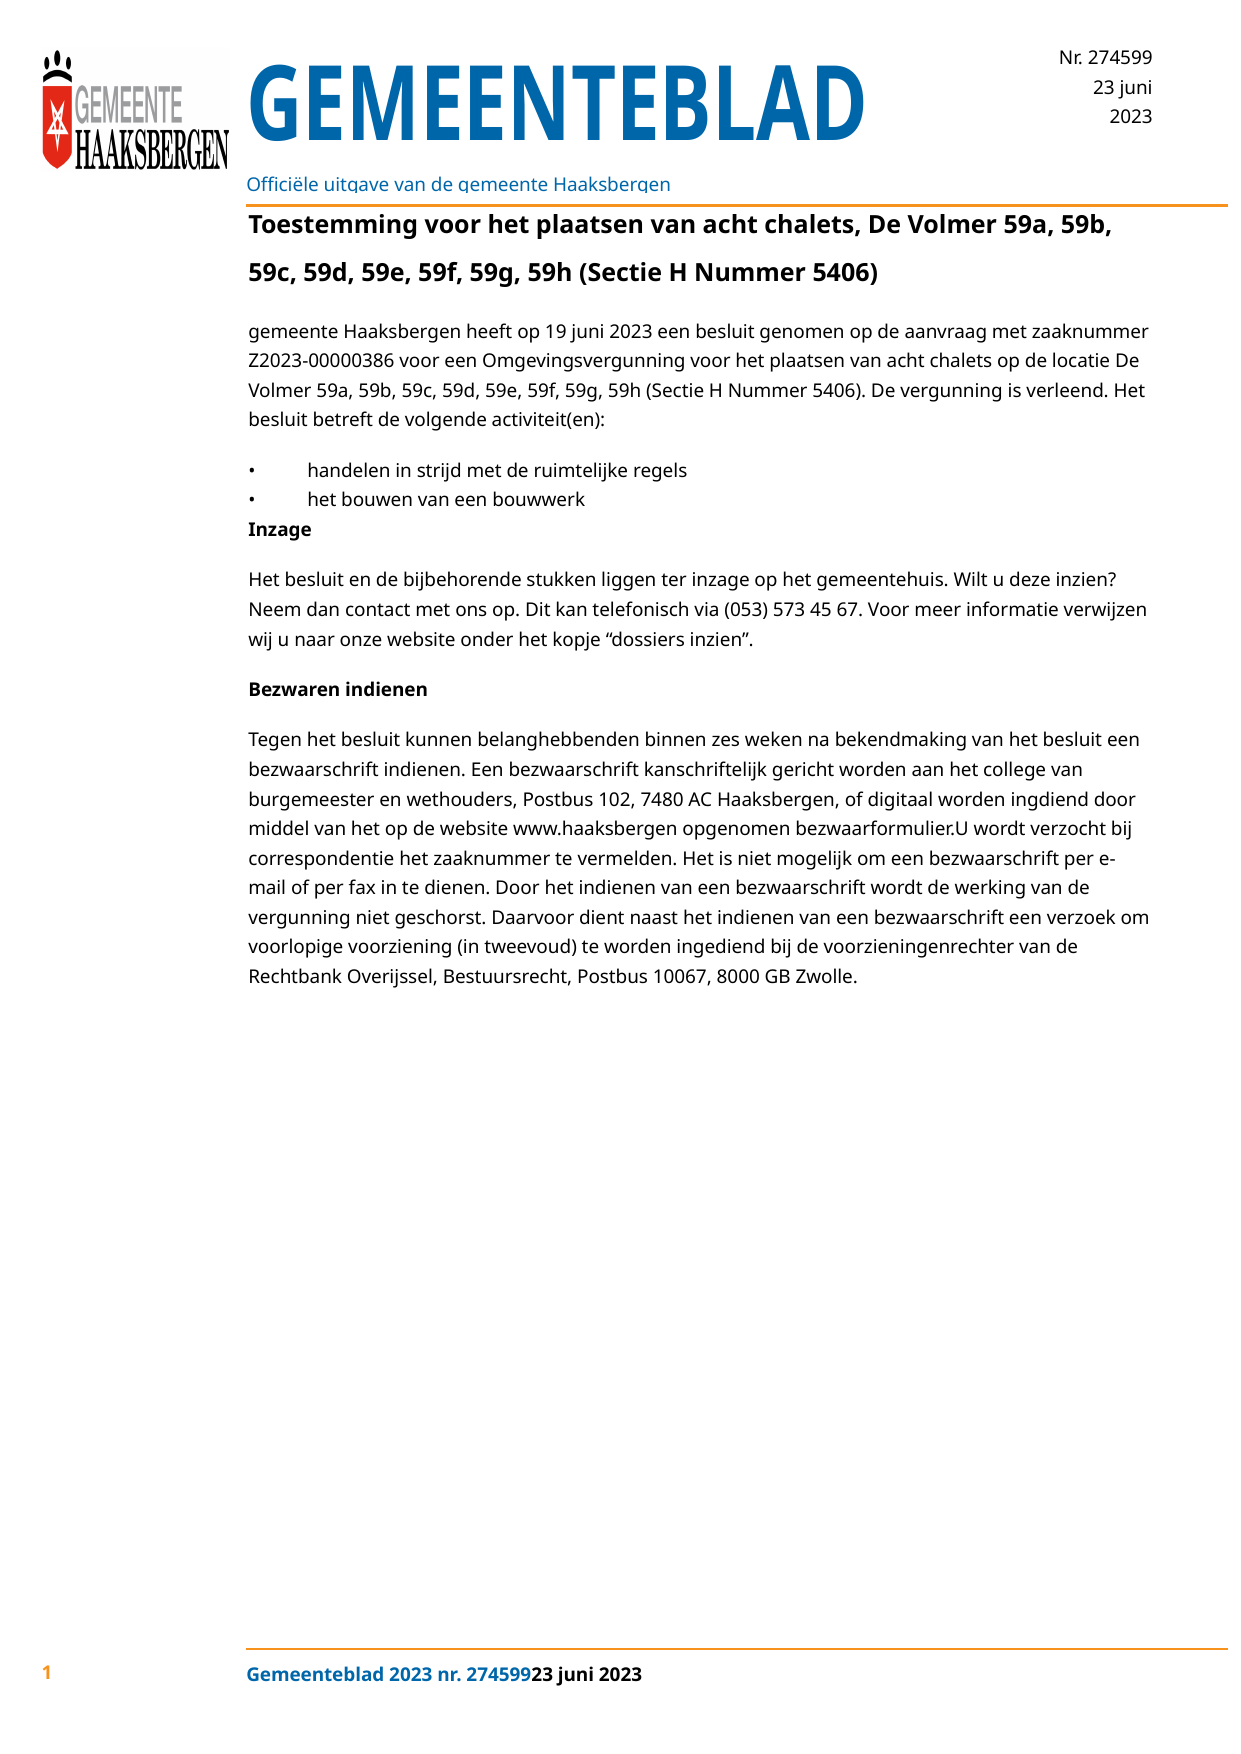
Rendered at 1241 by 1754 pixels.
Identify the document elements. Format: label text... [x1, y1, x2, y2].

picture [41, 47, 231, 172]
text Tegen het besluit kunnen belanghebbenden binnen zes weken na bekendmaking van het besluit een bezwaarschrift indienen. Een bezwaarschrift kanschriftelijk gericht worden aan het college van burgemeester en wethouders, Postbus 102, 7480 AC Haaksbergen, of digitaal worden ingdiend door middel van het op de website www.haaksbergen opgenomen bezwaarformulier.U wordt verzocht bij correspondentie het zaaknummer te vermelden. Het is niet mogelijk om een bezwaarschrift per e-mail of per fax in te dienen. Door het indienen van een bezwaarschrift wordt de werking van de vergunning niet geschorst. Daarvoor dient naast het indienen van een bezwaarschrift een verzoek om voorlopige voorziening (in tweevoud) te worden ingediend bij de voorzieningenrechter van de Rechtbank Overijssel, Bestuursrecht, Postbus 10067, 8000 GB Zwolle. [248, 727, 1152, 989]
text Het besluit en de bijbehorende stukken liggen ter inzage op het gemeentehuis. Wilt u deze inzien? Neem dan contact met ons op. Dit kan telefonisch via (053) 573 45 67. Voor meer informatie verwijzen wij u naar onze website onder het kopje “dossiers inzien”. [248, 567, 1152, 652]
text gemeente Haaksbergen heeft op 19 juni 2023 een besluit genomen op de aanvraag met zaaknummer Z2023-00000386 voor een Omgevingsvergunning voor het plaatsen van acht chalets op de locatie De Volmer 59a, 59b, 59c, 59d, 59e, 59f, 59g, 59h (Sectie H Nummer 5406). De vergunning is verleend. Het besluit betreft de volgende activiteit(en): [248, 318, 1152, 432]
list handelen in strijd met de ruimtelijke regels [248, 457, 1152, 483]
text Bezwaren indienen [248, 676, 1152, 702]
list het bouwen van een bouwwerk [248, 487, 1152, 512]
text Toestemming voor het plaatsen van acht chalets, De Volmer 59a, 59b, 59c, 59d, 59e, 59f, 59g, 59h (Sectie H Nummer 5406) [248, 207, 1152, 288]
text Inzage [248, 516, 1152, 542]
